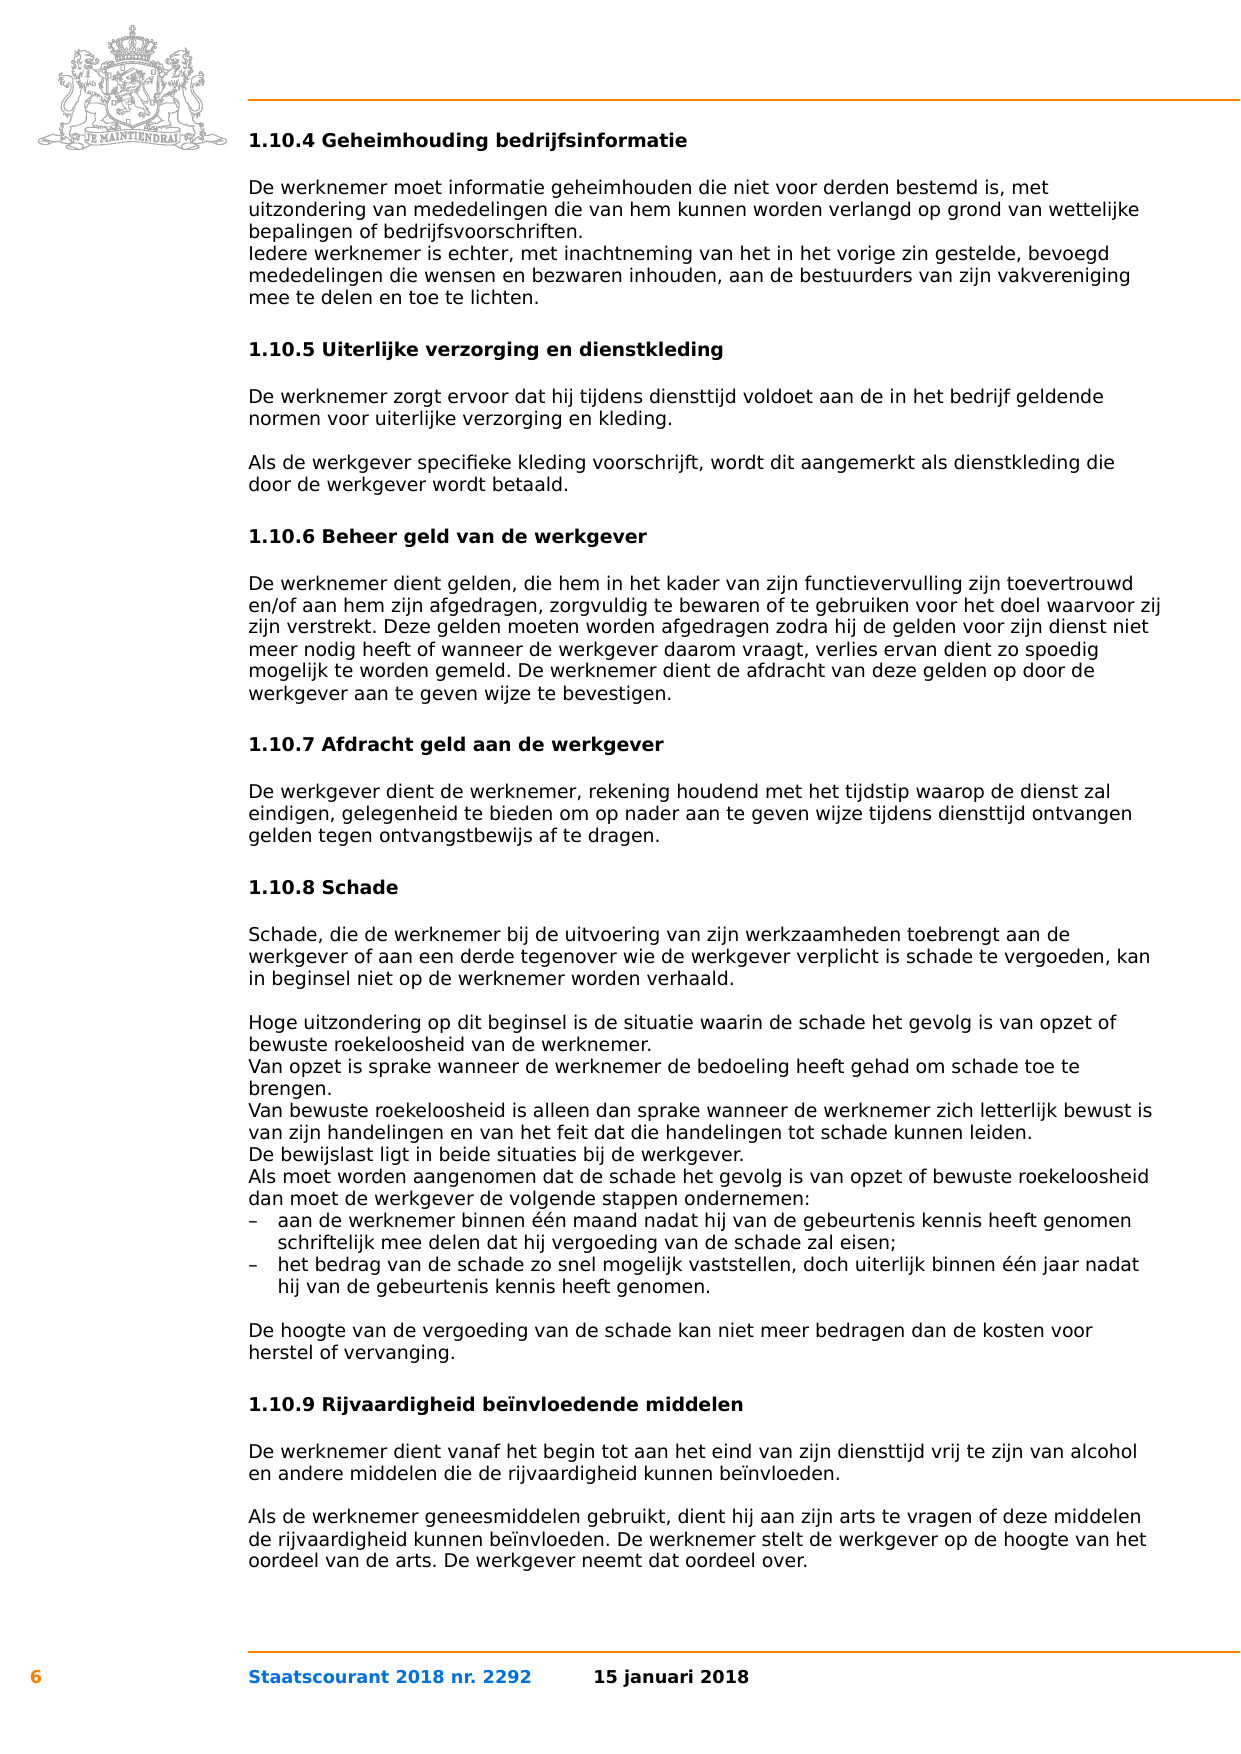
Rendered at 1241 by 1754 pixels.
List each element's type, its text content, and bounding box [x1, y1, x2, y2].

text – aan de werknemer binnen één maand nadat hij van de gebeurtenis kennis heeft genomen schriftelijk mee delen dat hij vergoeding van de schade zal eisen; [248, 1210, 1163, 1254]
text De werknemer zorgt ervoor dat hij tijdens diensttijd voldoet aan de in het bedrijf geldende normen voor uiterlijke verzorging en kleding. [248, 386, 1163, 430]
subtitle 1.10.7 Afdracht geld aan de werkgever [248, 734, 1163, 756]
subtitle 1.10.5 Uiterlijke verzorging en dienstkleding [248, 339, 1163, 361]
subtitle 1.10.6 Beheer geld van de werkgever [248, 526, 1163, 547]
picture [38, 25, 227, 150]
text Iedere werknemer is echter, met inachtneming van het in het vorige zin gestelde, bevoegd mededelingen die wensen en bezwaren inhouden, aan de bestuurders van zijn vakvereniging mee te delen en toe te lichten. [248, 243, 1163, 309]
text De werknemer moet informatie geheimhouden die niet voor derden bestemd is, met uitzondering van mededelingen die van hem kunnen worden verlangd op grond van wettelijke bepalingen of bedrijfsvoorschriften. [248, 177, 1163, 243]
text Van opzet is sprake wanneer de werknemer de bedoeling heeft gehad om schade toe te brengen. [248, 1056, 1163, 1100]
text Schade, die de werknemer bij de uitvoering van zijn werkzaamheden toebrengt aan de werkgever of aan een derde tegenover wie de werkgever verplicht is schade te vergoeden, kan in beginsel niet op de werknemer worden verhaald. [248, 924, 1163, 990]
subtitle 1.10.8 Schade [248, 877, 1163, 899]
text Als de werkgever specifieke kleding voorschrijft, wordt dit aangemerkt als dienstkleding die door de werkgever wordt betaald. [248, 452, 1163, 496]
text Hoge uitzondering op dit beginsel is de situatie waarin de schade het gevolg is van opzet of bewuste roekeloosheid van de werknemer. [248, 1012, 1163, 1056]
text De hoogte van de vergoeding van de schade kan niet meer bedragen dan de kosten voor herstel of vervanging. [248, 1320, 1163, 1364]
text Van bewuste roekeloosheid is alleen dan sprake wanneer de werknemer zich letterlijk bewust is van zijn handelingen en van het feit dat die handelingen tot schade kunnen leiden. [248, 1100, 1163, 1144]
text De bewijslast ligt in beide situaties bij de werkgever. [248, 1144, 1163, 1166]
text Als de werknemer geneesmiddelen gebruikt, dient hij aan zijn arts te vragen of deze middelen de rijvaardigheid kunnen beïnvloeden. De werknemer stelt de werkgever op de hoogte van het oordeel van de arts. De werkgever neemt dat oordeel over. [248, 1506, 1163, 1572]
text De werknemer dient gelden, die hem in het kader van zijn functievervulling zijn toevertrouwd en/of aan hem zijn afgedragen, zorgvuldig te bewaren of te gebruiken voor het doel waarvoor zij zijn verstrekt. Deze gelden moeten worden afgedragen zodra hij de gelden voor zijn dienst niet meer nodig heeft of wanneer de werkgever daarom vraagt, verlies ervan dient zo spoedig mogelijk te worden gemeld. De werknemer dient de afdracht van deze gelden op door de werkgever aan te geven wijze te bevestigen. [248, 572, 1163, 704]
text Als moet worden aangenomen dat de schade het gevolg is van opzet of bewuste roekeloosheid dan moet de werkgever de volgende stappen ondernemen: [248, 1166, 1163, 1210]
subtitle 1.10.9 Rijvaardigheid beïnvloedende middelen [248, 1394, 1163, 1416]
text De werkgever dient de werknemer, rekening houdend met het tijdstip waarop de dienst zal eindigen, gelegenheid te bieden om op nader aan te geven wijze tijdens diensttijd ontvangen gelden tegen ontvangstbewijs af te dragen. [248, 781, 1163, 847]
subtitle 1.10.4 Geheimhouding bedrijfsinformatie [248, 130, 1163, 152]
text De werknemer dient vanaf het begin tot aan het eind van zijn diensttijd vrij te zijn van alcohol en andere middelen die de rijvaardigheid kunnen beïnvloeden. [248, 1441, 1163, 1484]
text – het bedrag van de schade zo snel mogelijk vaststellen, doch uiterlijk binnen één jaar nadat hij van de gebeurtenis kennis heeft genomen. [248, 1254, 1163, 1298]
